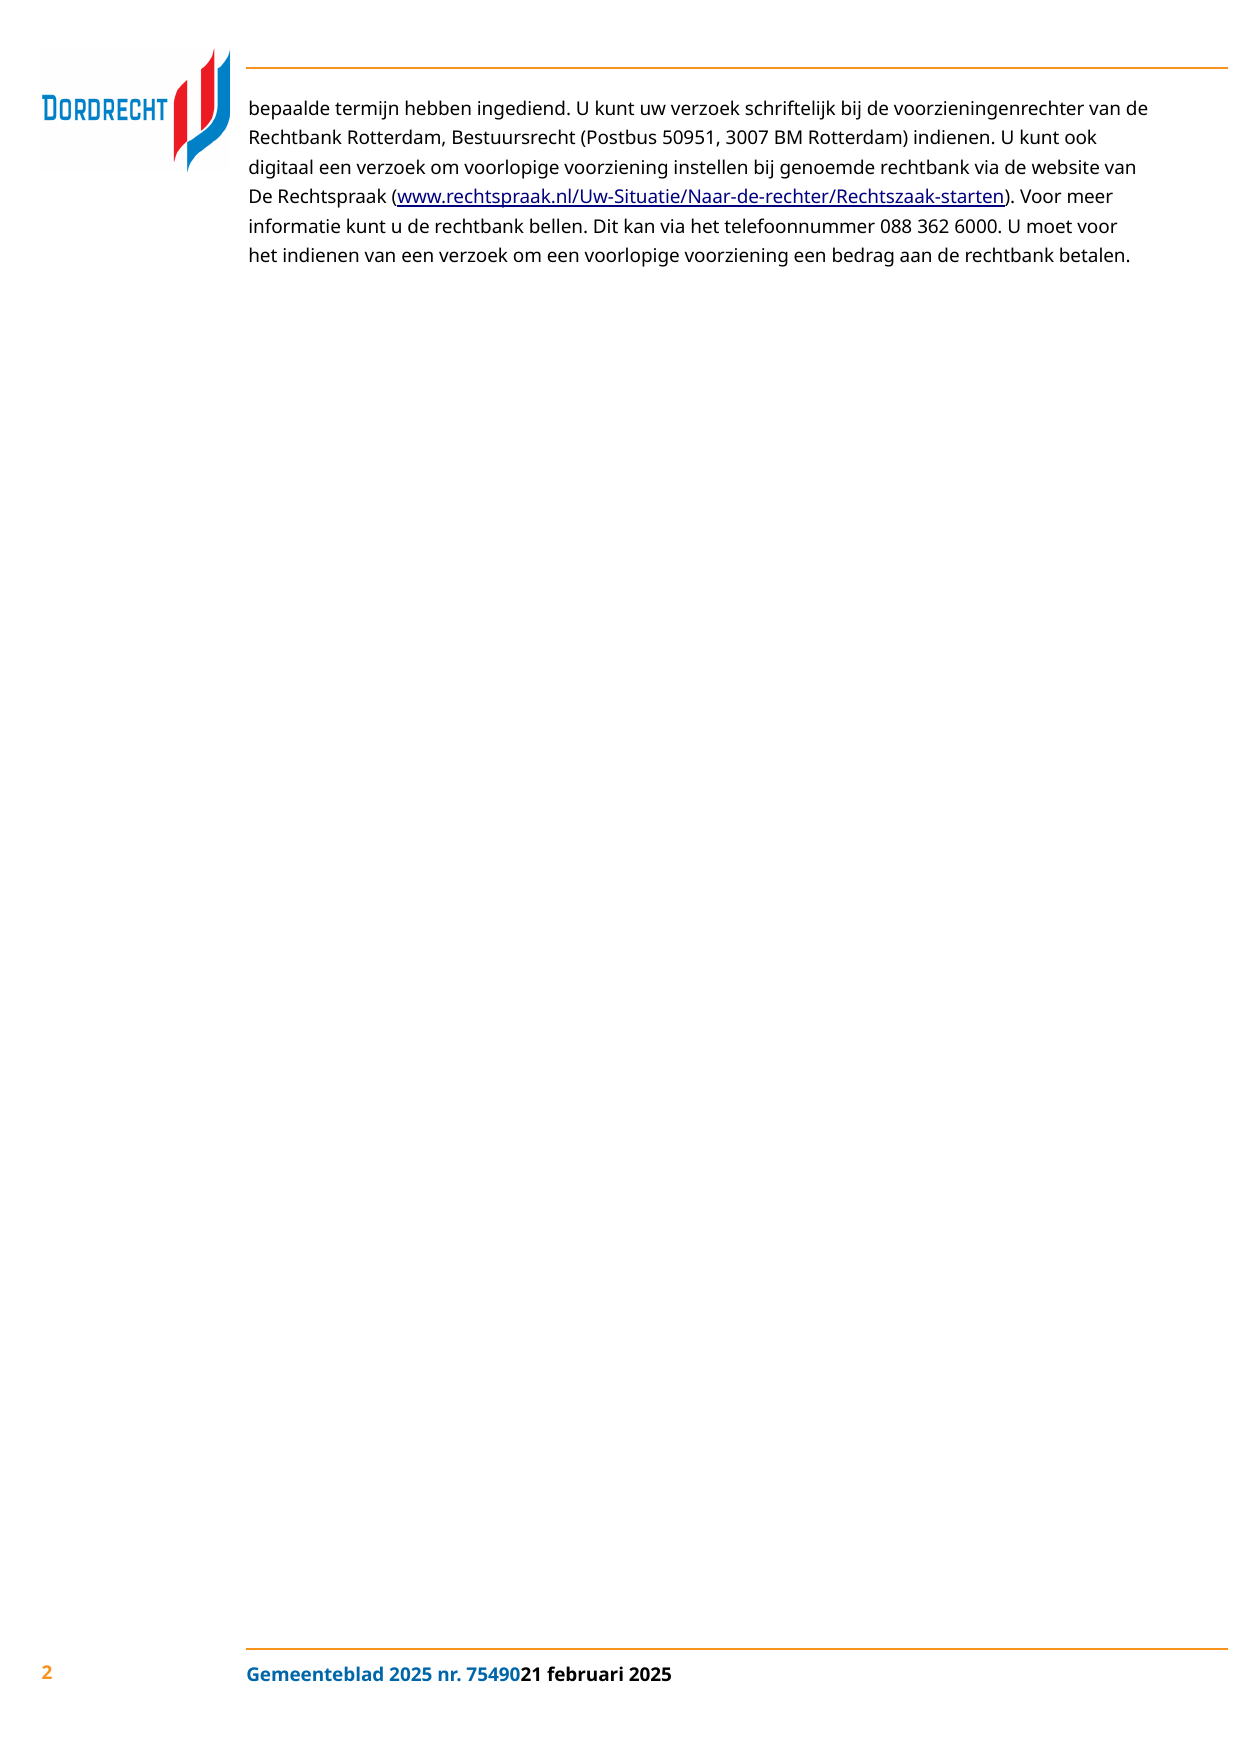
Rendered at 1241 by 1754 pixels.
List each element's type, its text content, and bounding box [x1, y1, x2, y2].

picture [41, 47, 231, 172]
text bepaalde termijn hebben ingediend. U kunt uw verzoek schriftelijk bij de voorzieningenrechter van de Rechtbank Rotterdam, Bestuursrecht (Postbus 50951, 3007 BM Rotterdam) indienen. U kunt ook digitaal een verzoek om voorlopige voorziening instellen bij genoemde rechtbank via de website van De Rechtspraak (www.rechtspraak.nl/Uw-Situatie/Naar-de-rechter/Rechtszaak-starten). Voor meer informatie kunt u de rechtbank bellen. Dit kan via het telefoonnummer 088 362 6000. U moet voor het indienen van een verzoek om een voorlopige voorziening een bedrag aan de rechtbank betalen. [248, 95, 1152, 268]
